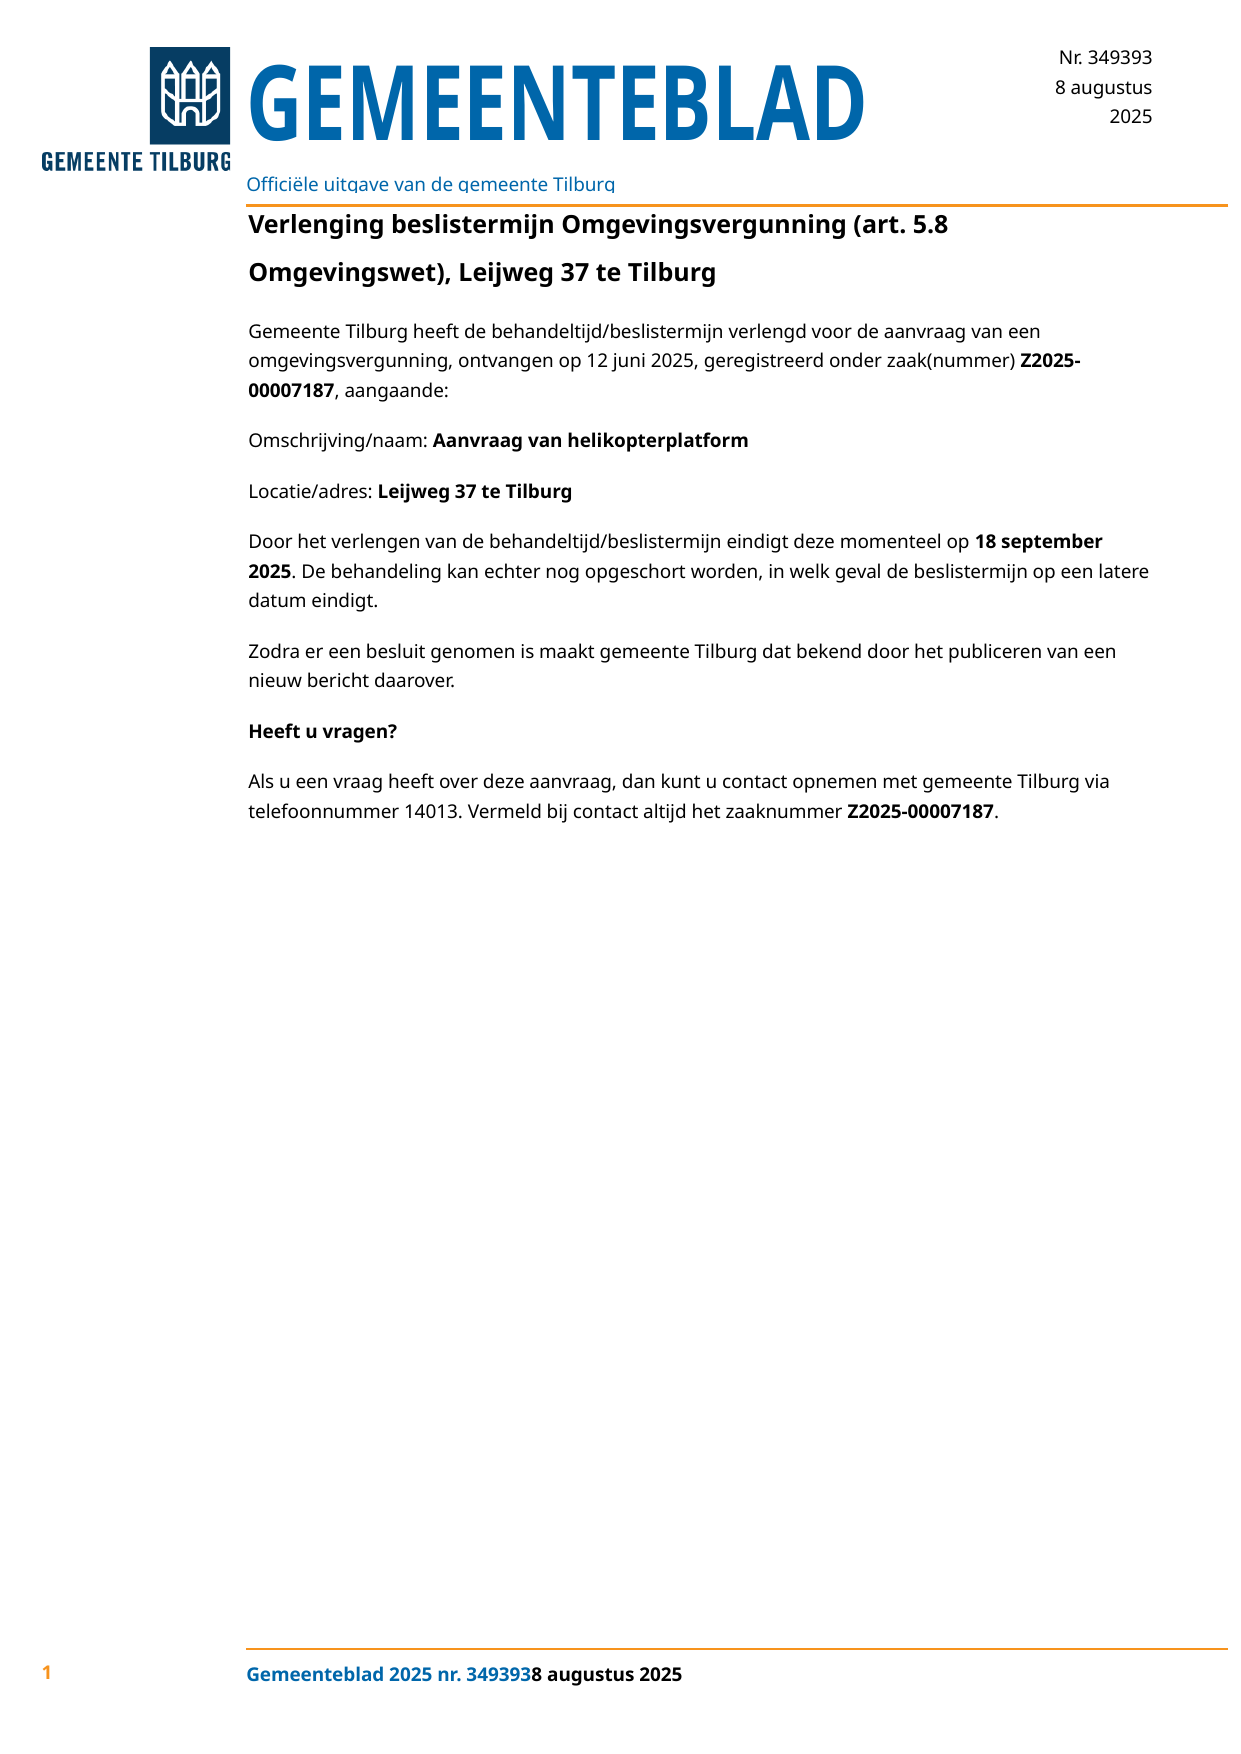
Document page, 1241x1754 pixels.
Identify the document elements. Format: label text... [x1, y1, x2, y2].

picture [41, 47, 231, 172]
text Zodra er een besluit genomen is maakt gemeente Tilburg dat bekend door het publiceren van een nieuw bericht daarover. [248, 638, 1152, 693]
text Omschrijving/naam: Aanvraag van helikopterplatform [248, 427, 1152, 453]
text Door het verlengen van de behandeltijd/beslistermijn eindigt deze momenteel op 18 september 2025. De behandeling kan echter nog opgeschort worden, in welk geval de beslistermijn op een latere datum eindigt. [248, 528, 1152, 613]
text Als u een vraag heeft over deze aanvraag, dan kunt u contact opnemen met gemeente Tilburg via telefoonnummer 14013. Vermeld bij contact altijd het zaaknummer Z2025-00007187. [248, 768, 1152, 824]
text Locatie/adres: Leijweg 37 te Tilburg [248, 478, 1152, 504]
text Heeft u vragen? [248, 718, 1152, 744]
text Verlenging beslistermijn Omgevingsvergunning (art. 5.8 Omgevingswet), Leijweg 37 te Tilburg [248, 207, 1152, 288]
text Gemeente Tilburg heeft de behandeltijd/beslistermijn verlengd voor de aanvraag van een omgevingsvergunning, ontvangen op 12 juni 2025, geregistreerd onder zaak(nummer) Z2025-00007187, aangaande: [248, 318, 1152, 403]
